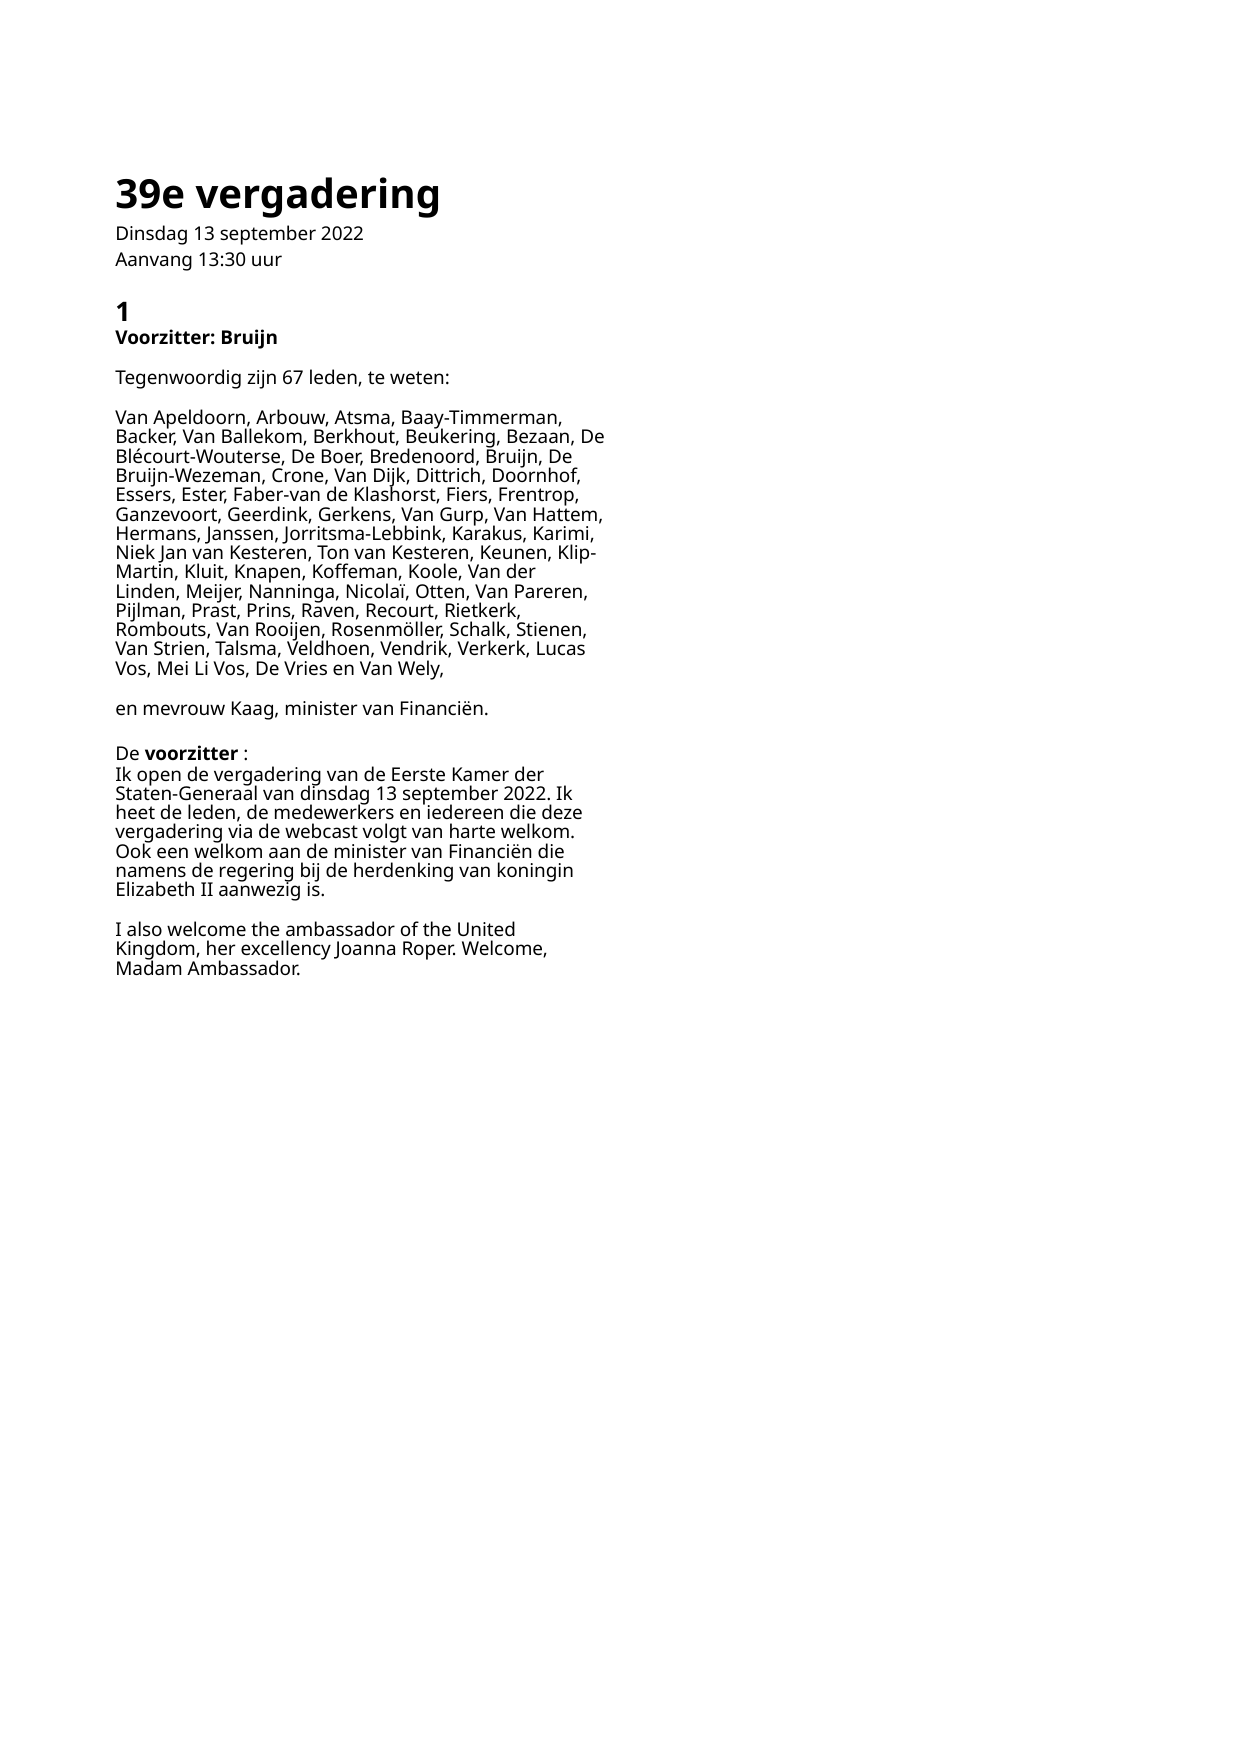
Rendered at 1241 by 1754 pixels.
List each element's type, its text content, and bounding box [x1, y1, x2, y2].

text Tegenwoordig zijn 67 leden, te weten: [115, 369, 605, 388]
text De voorzitter : [115, 740, 605, 766]
text en mevrouw Kaag, minister van Financiën. [115, 700, 605, 719]
text 1 [115, 292, 605, 329]
text Van Apeldoorn, Arbouw, Atsma, Baay-Timmerman, Backer, Van Ballekom, Berkhout, Beukering, Bezaan, De Blécourt-Wouterse, De Boer, Bredenoord, Bruijn, De Bruijn-Wezeman, Crone, Van Dijk, Dittrich, Doornhof, Essers, Ester, Faber-van de Klashorst, Fiers, Frentrop, Ganzevoort, Geerdink, Gerkens, Van Gurp, Van Hattem, Hermans, Janssen, Jorritsma-Lebbink, Karakus, Karimi, Niek Jan van Kesteren, Ton van Kesteren, Keunen, Klip-Martin, Kluit, Knapen, Koffeman, Koole, Van der Linden, Meijer, Nanninga, Nicolaï, Otten, Van Pareren, Pijlman, Prast, Prins, Raven, Recourt, Rietkerk, Rombouts, Van Rooijen, Rosenmöller, Schalk, Stienen, Van Strien, Talsma, Veldhoen, Vendrik, Verkerk, Lucas Vos, Mei Li Vos, De Vries en Van Wely, [115, 409, 605, 679]
text I also welcome the ambassador of the United Kingdom, her excellency Joanna Roper. Welcome, Madam Ambassador. [115, 921, 605, 979]
text Ik open de vergadering van de Eerste Kamer der Staten-Generaal van dinsdag 13 september 2022. Ik heet de leden, de medewerkers en iedereen die deze vergadering via de webcast volgt van harte welkom. Ook een welkom aan de minister van Financiën die namens de regering bij de herdenking van koningin Elizabeth II aanwezig is. [115, 766, 605, 900]
text Voorzitter: Bruijn [115, 329, 605, 348]
text Aanvang 13:30 uur [115, 246, 605, 272]
text Dinsdag 13 september 2022 [115, 220, 605, 246]
text 39e vergadering [115, 165, 605, 220]
